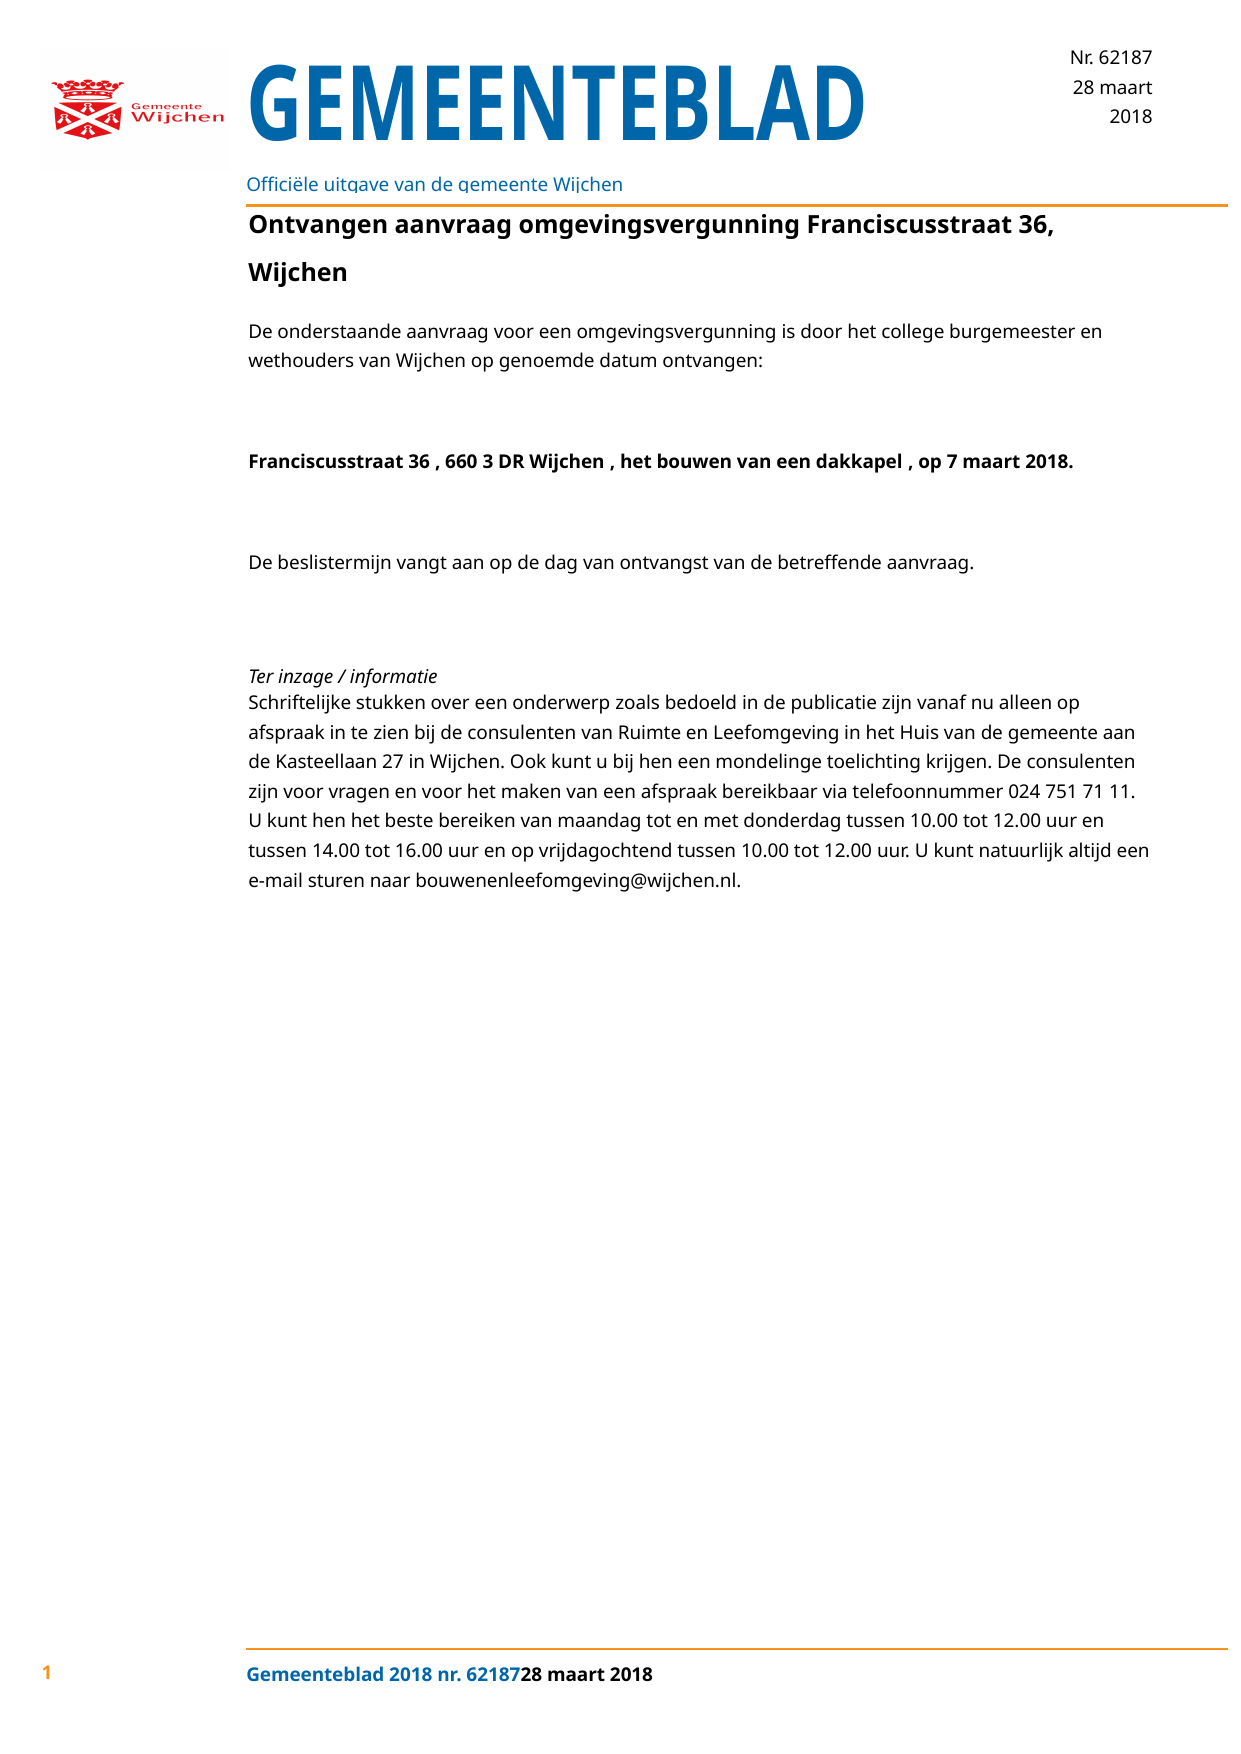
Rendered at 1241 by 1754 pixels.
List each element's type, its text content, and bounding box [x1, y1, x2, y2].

text Franciscusstraat 36 , 660 3 DR Wijchen , het bouwen van een dakkapel , op 7 maart 2018. [248, 448, 1152, 474]
text De onderstaande aanvraag voor een omgevingsvergunning is door het college burgemeester en wethouders van Wijchen op genoemde datum ontvangen: [248, 318, 1152, 373]
text Ter inzage / informatie [248, 663, 1152, 689]
text Ontvangen aanvraag omgevingsvergunning Franciscusstraat 36, Wijchen [248, 207, 1152, 288]
picture [41, 47, 231, 172]
text De beslistermijn vangt aan op de dag van ontvangst van de betreffende aanvraag. [248, 549, 1152, 575]
text Schriftelijke stukken over een onderwerp zoals bedoeld in de publicatie zijn vanaf nu alleen op afspraak in te zien bij de consulenten van Ruimte en Leefomgeving in het Huis van de gemeente aan de Kasteellaan 27 in Wijchen. Ook kunt u bij hen een mondelinge toelichting krijgen. De consulenten zijn voor vragen en voor het maken van een afspraak bereikbaar via telefoonnummer 024 751 71 11. U kunt hen het beste bereiken van maandag tot en met donderdag tussen 10.00 tot 12.00 uur en tussen 14.00 tot 16.00 uur en op vrijdagochtend tussen 10.00 tot 12.00 uur. U kunt natuurlijk altijd een e-mail sturen naar bouwenenleefomgeving@wijchen.nl. [248, 689, 1152, 892]
